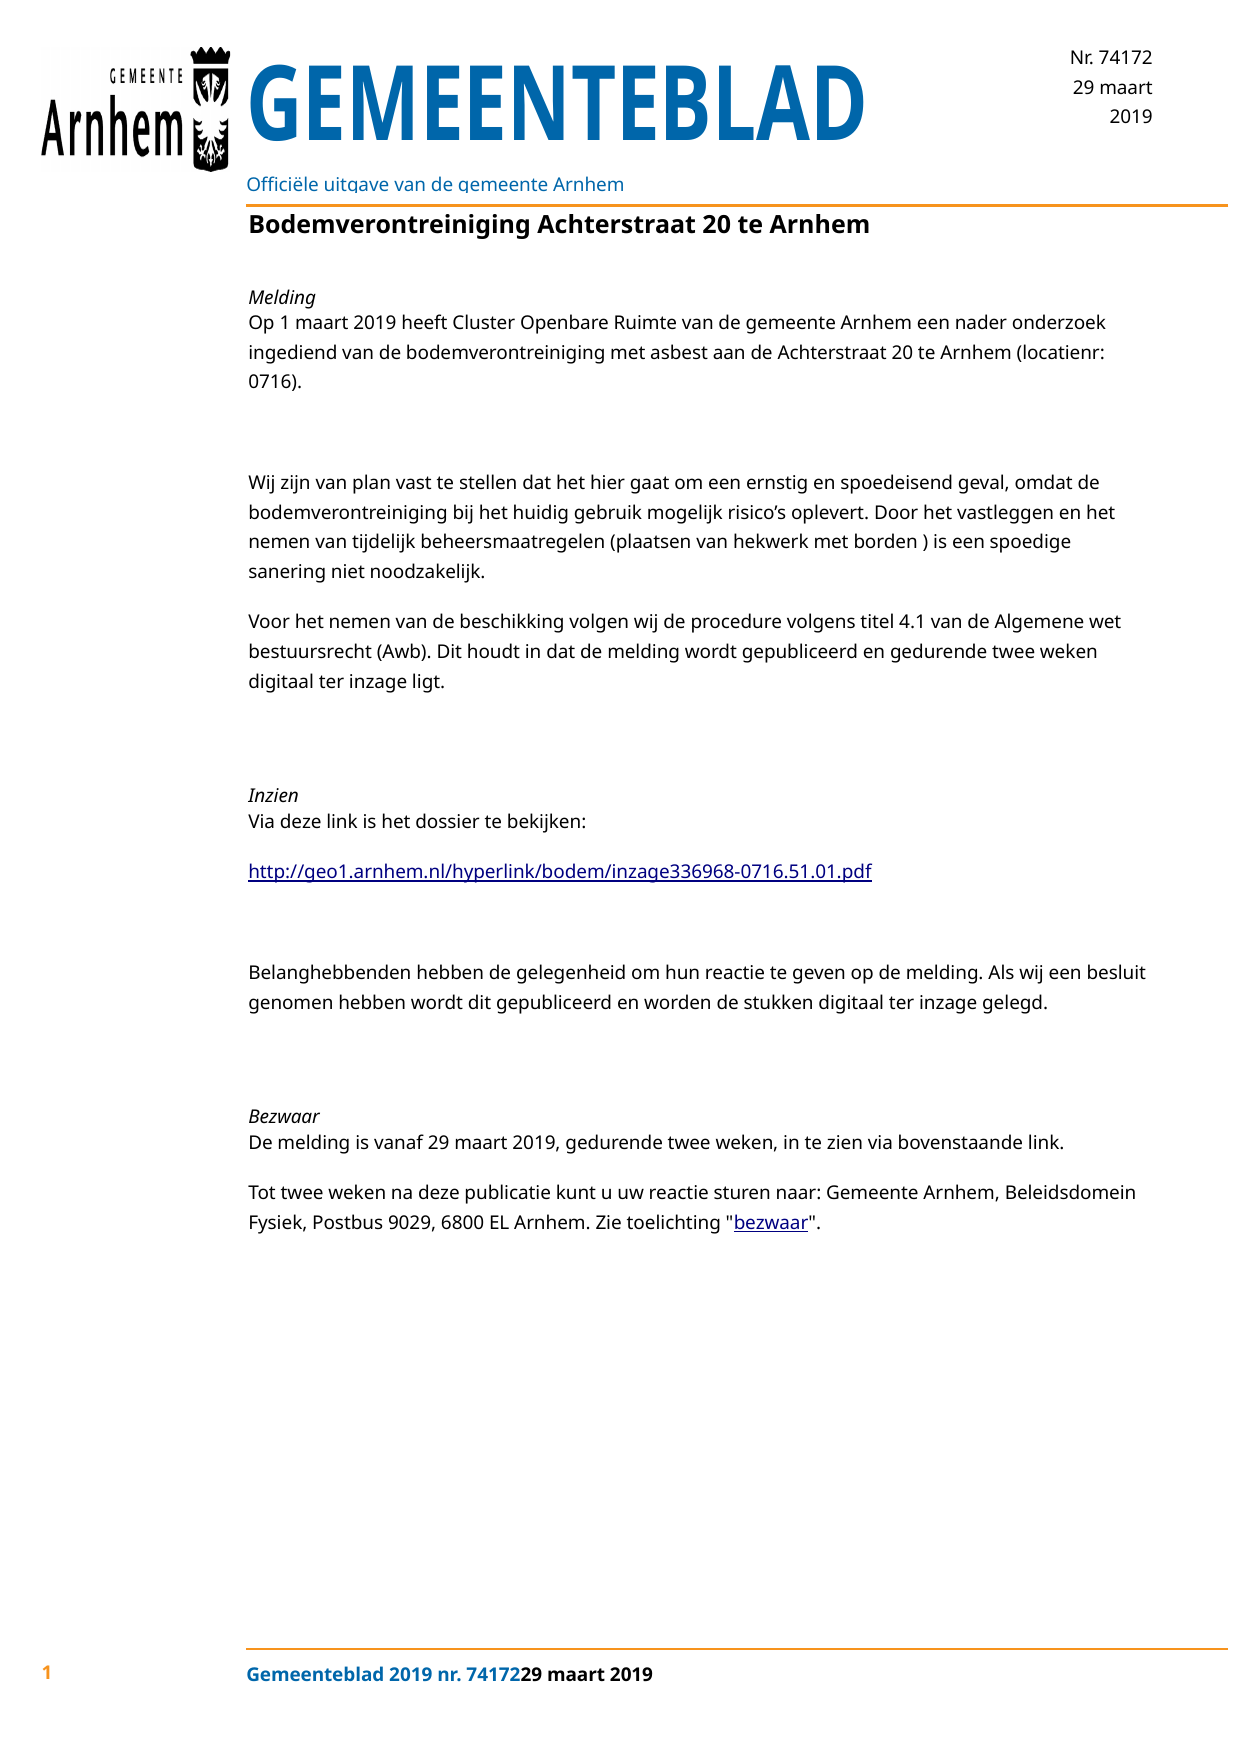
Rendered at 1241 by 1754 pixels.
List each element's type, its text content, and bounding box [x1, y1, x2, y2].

text Bodemverontreiniging Achterstraat 20 te Arnhem [248, 207, 1152, 241]
text Voor het nemen van de beschikking volgen wij de procedure volgens titel 4.1 van de Algemene wet bestuursrecht (Awb). Dit houdt in dat de melding wordt gepubliceerd en gedurende twee weken digitaal ter inzage ligt. [248, 609, 1152, 694]
text Tot twee weken na deze publicatie kunt u uw reactie sturen naar: Gemeente Arnhem, Beleidsdomein Fysiek, Postbus 9029, 6800 EL Arnhem. Zie toelichting "bezwaar". [248, 1179, 1152, 1235]
text Via deze link is het dossier te bekijken: [248, 808, 1152, 834]
picture [41, 47, 231, 172]
text Inzien [248, 782, 1152, 808]
text De melding is vanaf 29 maart 2019, gedurende twee weken, in te zien via bovenstaande link. [248, 1129, 1152, 1155]
text Belanghebbenden hebben de gelegenheid om hun reactie te geven op de melding. Als wij een besluit genomen hebben wordt dit gepubliceerd en worden de stukken digitaal ter inzage gelegd. [248, 959, 1152, 1014]
text Bezwaar [248, 1103, 1152, 1129]
text Wij zijn van plan vast te stellen dat het hier gaat om een ernstig en spoedeisend geval, omdat de bodemverontreiniging bij het huidig gebruik mogelijk risico’s oplevert. Door het vastleggen en het nemen van tijdelijk beheersmaatregelen (plaatsen van hekwerk met borden ) is een spoedige sanering niet noodzakelijk. [248, 469, 1152, 584]
text http://geo1.arnhem.nl/hyperlink/bodem/inzage336968-0716.51.01.pdf [248, 858, 1152, 884]
text Melding [248, 284, 1152, 309]
text Op 1 maart 2019 heeft Cluster Openbare Ruimte van de gemeente Arnhem een nader onderzoek ingediend van de bodemverontreiniging met asbest aan de Achterstraat 20 te Arnhem (locatienr: 0716). [248, 309, 1152, 394]
